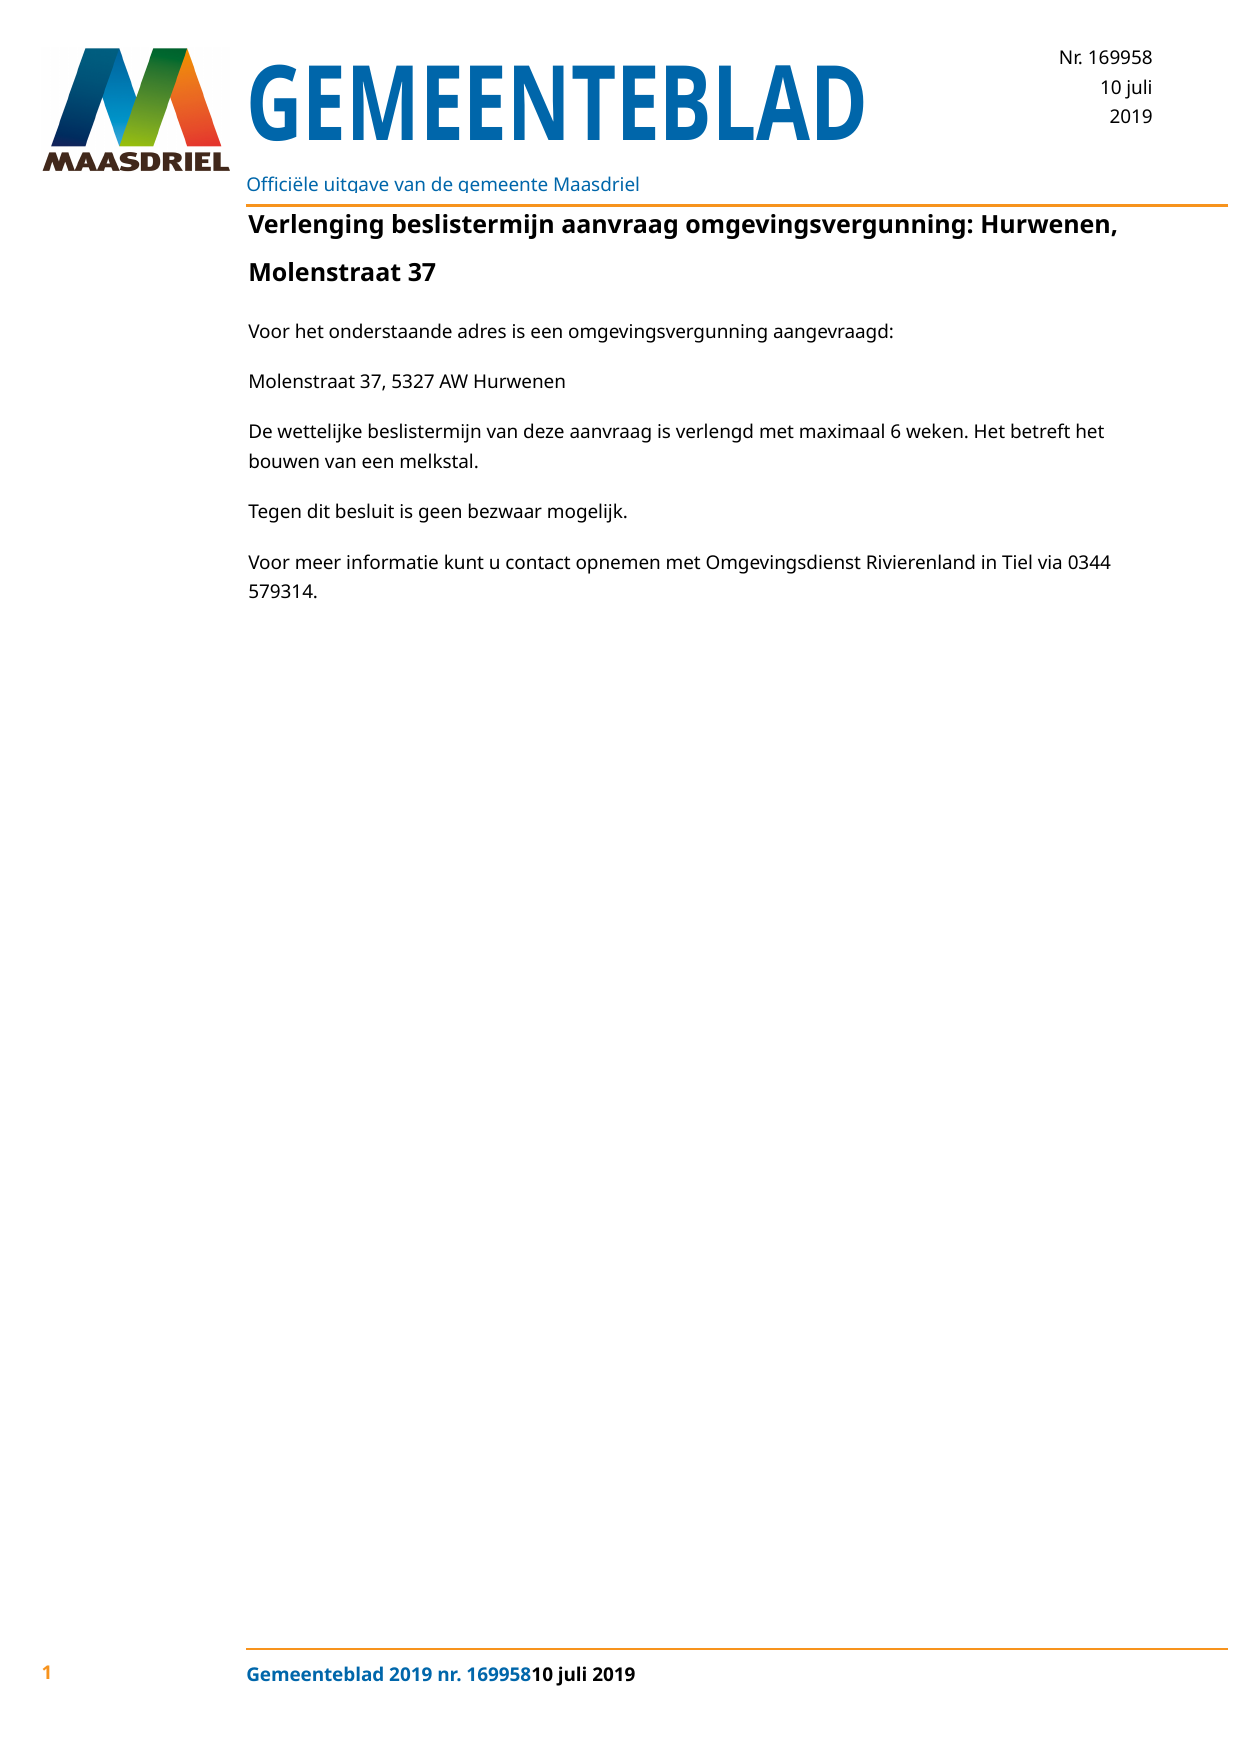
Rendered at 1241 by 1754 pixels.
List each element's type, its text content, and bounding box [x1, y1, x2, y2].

text Molenstraat 37, 5327 AW Hurwenen [248, 368, 1152, 394]
text Voor meer informatie kunt u contact opnemen met Omgevingsdienst Rivierenland in Tiel via 0344 579314. [248, 549, 1152, 604]
text Tegen dit besluit is geen bezwaar mogelijk. [248, 499, 1152, 524]
text De wettelijke beslistermijn van deze aanvraag is verlengd met maximaal 6 weken. Het betreft het bouwen van een melkstal. [248, 419, 1152, 474]
text Verlenging beslistermijn aanvraag omgevingsvergunning: Hurwenen, Molenstraat 37 [248, 207, 1152, 288]
text Voor het onderstaande adres is een omgevingsvergunning aangevraagd: [248, 318, 1152, 344]
picture [41, 47, 231, 172]
